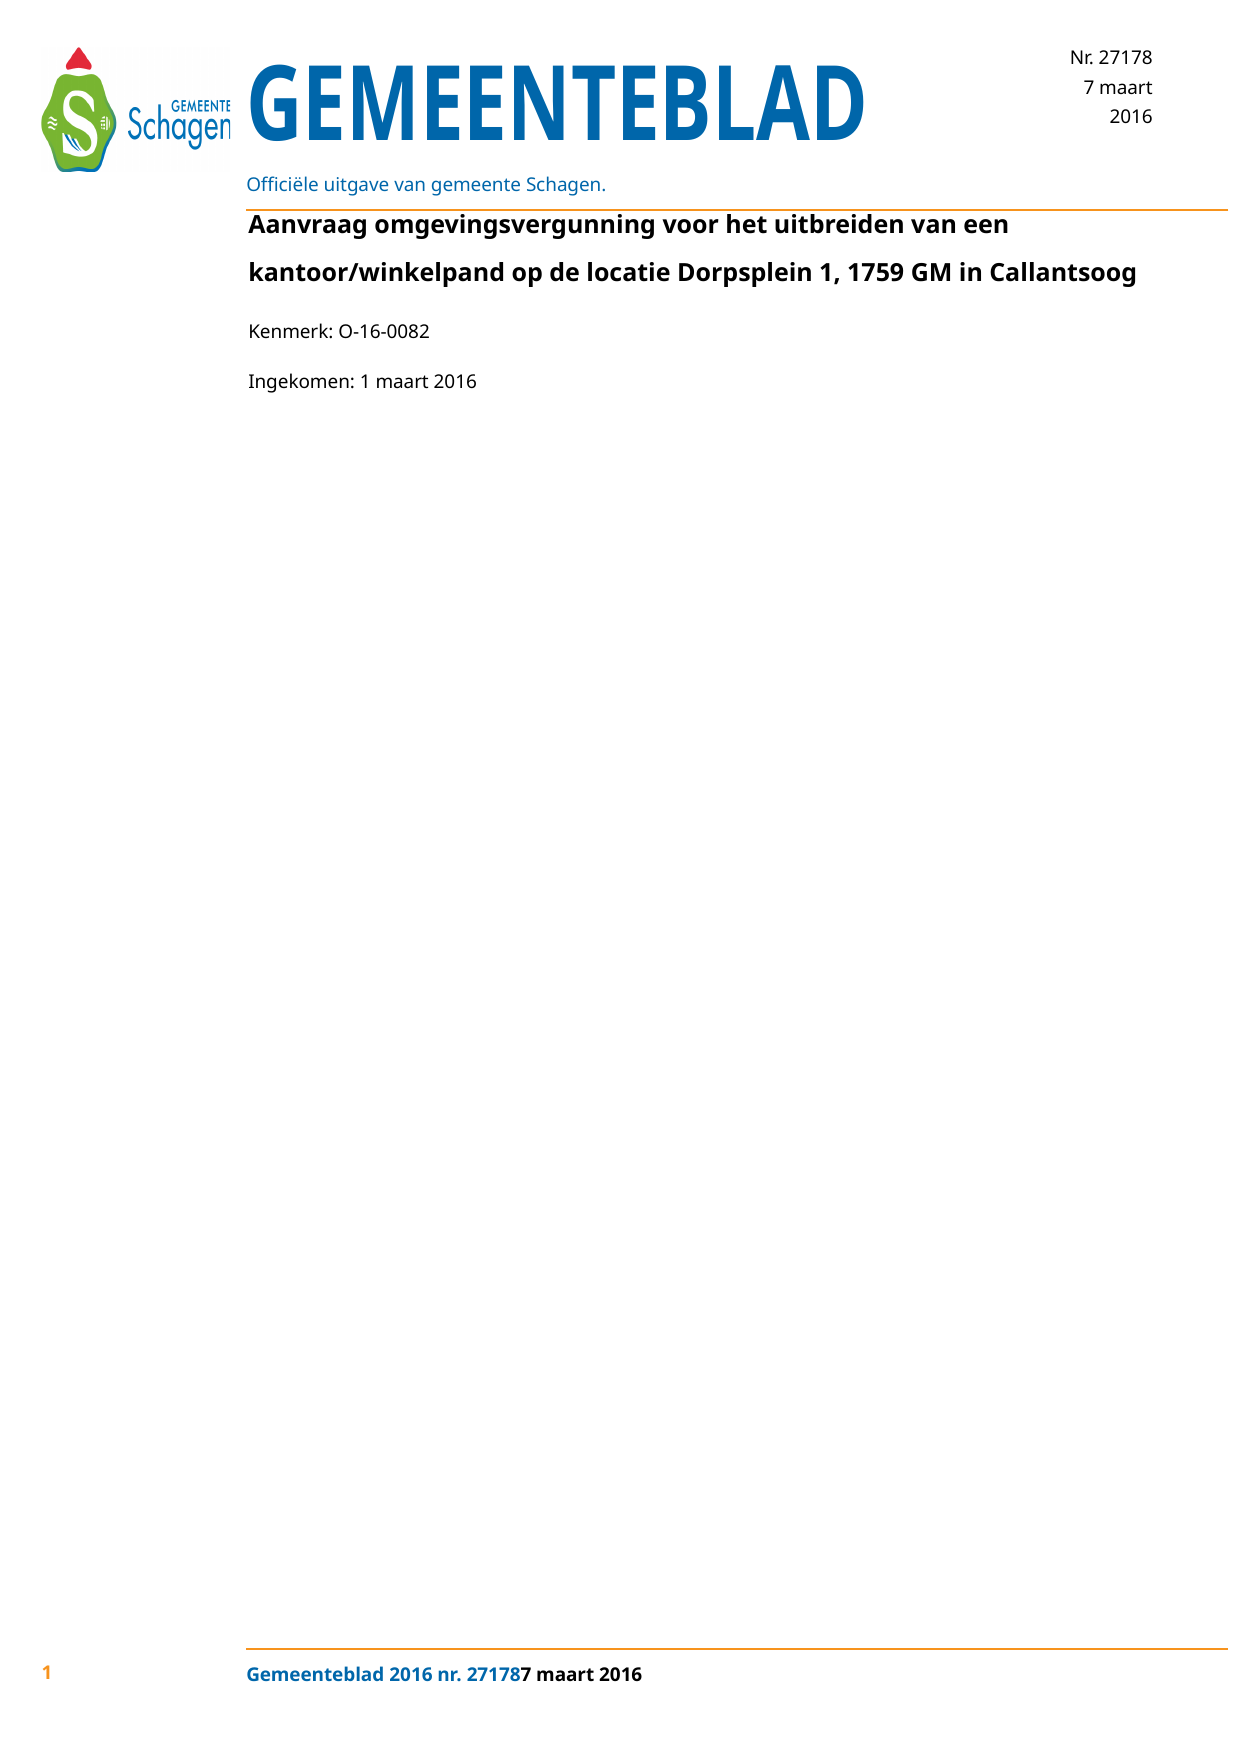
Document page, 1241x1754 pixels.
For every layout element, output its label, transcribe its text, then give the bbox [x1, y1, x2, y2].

text Kenmerk: O-16-0082 [248, 318, 1152, 344]
text Aanvraag omgevingsvergunning voor het uitbreiden van een kantoor/winkelpand op de locatie Dorpsplein 1, 1759 GM in Callantsoog [248, 211, 1152, 288]
text Ingekomen: 1 maart 2016 [248, 368, 1152, 394]
picture [41, 47, 231, 172]
